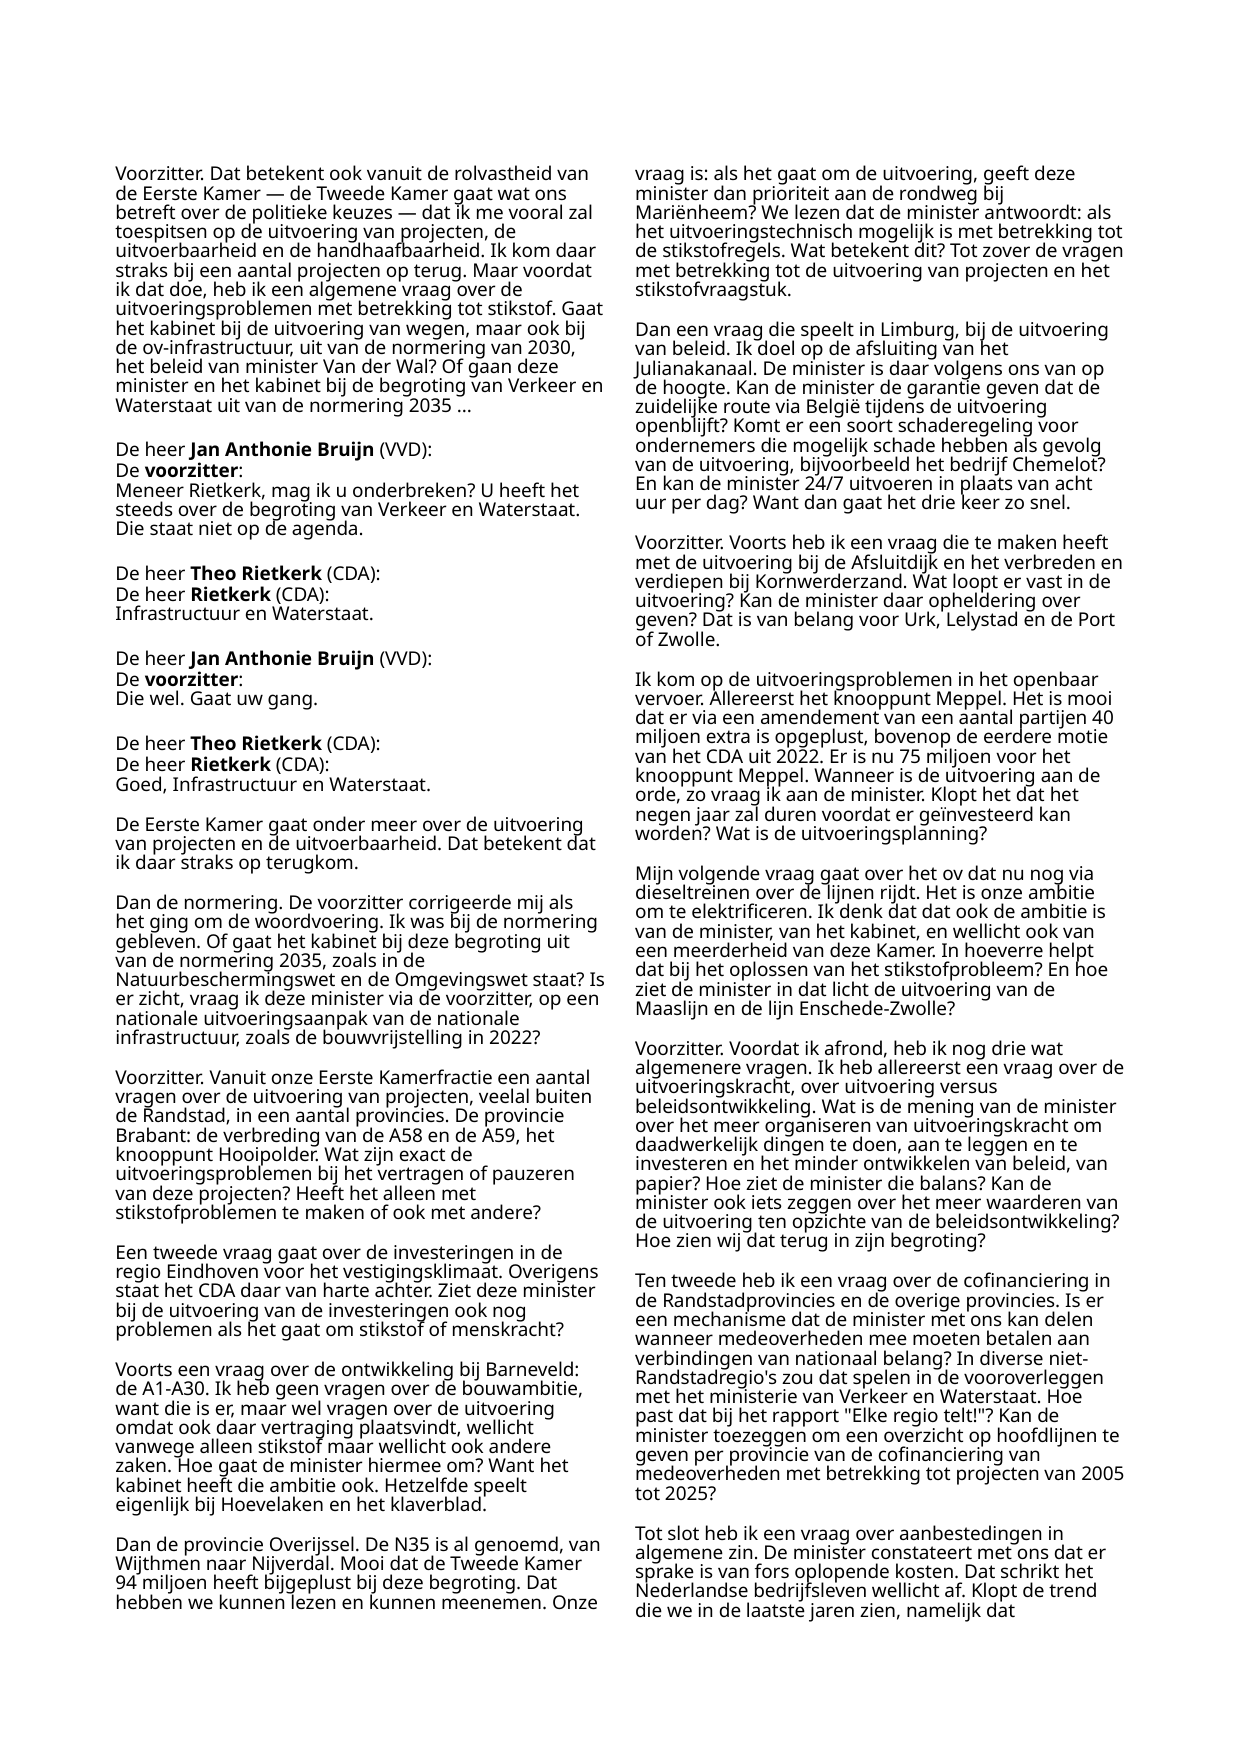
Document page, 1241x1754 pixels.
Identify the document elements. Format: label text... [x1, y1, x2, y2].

text De heer Theo Rietkerk (CDA): [115, 731, 605, 756]
text Voorzitter. Voordat ik afrond, heb ik nog drie wat algemenere vragen. Ik heb allereerst een vraag over de uitvoeringskracht, over uitvoering versus beleidsontwikkeling. Wat is de mening van de minister over het meer organiseren van uitvoeringskracht om daadwerkelijk dingen te doen, aan te leggen en te investeren en het minder ontwikkelen van beleid, van papier? Hoe ziet de minister die balans? Kan de minister ook iets zeggen over het meer waarderen van de uitvoering ten opzichte van de beleidsontwikkeling? Hoe zien wij dat terug in zijn begroting? [635, 1040, 1125, 1252]
text De voorzitter: [115, 671, 605, 690]
text vraag is: als het gaat om de uitvoering, geeft deze minister dan prioriteit aan de rondweg bij Mariënheem? We lezen dat de minister antwoordt: als het uitvoeringstechnisch mogelijk is met betrekking tot de stikstofregels. Wat betekent dit? Tot zover de vragen met betrekking tot de uitvoering van projecten en het stikstofvraagstuk. [635, 165, 1125, 300]
text Dan de provincie Overijssel. De N35 is al genoemd, van Wijthmen naar Nijverdal. Mooi dat de Tweede Kamer 94 miljoen heeft bijgeplust bij deze begroting. Dat hebben we kunnen lezen en kunnen meenemen. Onze [115, 1536, 605, 1613]
text Die wel. Gaat uw gang. [115, 690, 605, 710]
text De heer Jan Anthonie Bruijn (VVD): [115, 437, 605, 462]
text Voorts een vraag over de ontwikkeling bij Barneveld: de A1-A30. Ik heb geen vragen over de bouwambitie, want die is er, maar wel vragen over de uitvoering omdat ook daar vertraging plaatsvindt, wellicht vanwege alleen stikstof maar wellicht ook andere zaken. Hoe gaat de minister hiermee om? Want het kabinet heeft die ambitie ook. Hetzelfde speelt eigenlijk bij Hoevelaken en het klaverblad. [115, 1361, 605, 1515]
text Meneer Rietkerk, mag ik u onderbreken? U heeft het steeds over de begroting van Verkeer en Waterstaat. Die staat niet op de agenda. [115, 482, 605, 539]
text De voorzitter: [115, 462, 605, 482]
text Goed, Infrastructuur en Waterstaat. [115, 776, 605, 795]
text De heer Theo Rietkerk (CDA): [115, 560, 605, 586]
text Ik kom op de uitvoeringsproblemen in het openbaar vervoer. Allereerst het knooppunt Meppel. Het is mooi dat er via een amendement van een aantal partijen 40 miljoen extra is opgeplust, bovenop de eerdere motie van het CDA uit 2022. Er is nu 75 miljoen voor het knooppunt Meppel. Wanneer is de uitvoering aan de orde, zo vraag ik aan de minister. Klopt het dat het negen jaar zal duren voordat er geïnvesteerd kan worden? Wat is de uitvoeringsplanning? [635, 671, 1125, 844]
text Tot slot heb ik een vraag over aanbestedingen in algemene zin. De minister constateert met ons dat er sprake is van fors oplopende kosten. Dat schrikt het Nederlandse bedrijfsleven wellicht af. Klopt de trend die we in de laatste jaren zien, namelijk dat [635, 1524, 1125, 1621]
text De heer Rietkerk (CDA): [115, 586, 605, 605]
text De Eerste Kamer gaat onder meer over de uitvoering van projecten en de uitvoerbaarheid. Dat betekent dat ik daar straks op terugkom. [115, 816, 605, 873]
text Voorzitter. Vanuit onze Eerste Kamerfractie een aantal vragen over de uitvoering van projecten, veelal buiten de Randstad, in een aantal provincies. De provincie Brabant: de verbreding van de A58 en de A59, het knooppunt Hooipolder. Wat zijn exact de uitvoeringsproblemen bij het vertragen of pauzeren van deze projecten? Heeft het alleen met stikstofproblemen te maken of ook met andere? [115, 1069, 605, 1223]
text Voorzitter. Dat betekent ook vanuit de rolvastheid van de Eerste Kamer — de Tweede Kamer gaat wat ons betreft over de politieke keuzes — dat ik me vooral zal toespitsen op de uitvoering van projecten, de uitvoerbaarheid en de handhaafbaarheid. Ik kom daar straks bij een aantal projecten op terug. Maar voordat ik dat doe, heb ik een algemene vraag over de uitvoeringsproblemen met betrekking tot stikstof. Gaat het kabinet bij de uitvoering van wegen, maar ook bij de ov-infrastructuur, uit van de normering van 2030, het beleid van minister Van der Wal? Of gaan deze minister en het kabinet bij de begroting van Verkeer en Waterstaat uit van de normering 2035 ... [115, 165, 605, 416]
text Ten tweede heb ik een vraag over de cofinanciering in de Randstadprovincies en de overige provincies. Is er een mechanisme dat de minister met ons kan delen wanneer medeoverheden mee moeten betalen aan verbindingen van nationaal belang? In diverse niet-Randstadregio's zou dat spelen in de vooroverleggen met het ministerie van Verkeer en Waterstaat. Hoe past dat bij het rapport "Elke regio telt!"? Kan de minister toezeggen om een overzicht op hoofdlijnen te geven per provincie van de cofinanciering van medeoverheden met betrekking tot projecten van 2005 tot 2025? [635, 1272, 1125, 1504]
text Een tweede vraag gaat over de investeringen in de regio Eindhoven voor het vestigingsklimaat. Overigens staat het CDA daar van harte achter. Ziet deze minister bij de uitvoering van de investeringen ook nog problemen als het gaat om stikstof of menskracht? [115, 1244, 605, 1340]
text Voorzitter. Voorts heb ik een vraag die te maken heeft met de uitvoering bij de Afsluitdijk en het verbreden en verdiepen bij Kornwerderzand. Wat loopt er vast in de uitvoering? Kan de minister daar opheldering over geven? Dat is van belang voor Urk, Lelystad en de Port of Zwolle. [635, 534, 1125, 650]
text Infrastructuur en Waterstaat. [115, 605, 605, 624]
text De heer Jan Anthonie Bruijn (VVD): [115, 645, 605, 671]
text Dan een vraag die speelt in Limburg, bij de uitvoering van beleid. Ik doel op de afsluiting van het Julianakanaal. De minister is daar volgens ons van op de hoogte. Kan de minister de garantie geven dat de zuidelijke route via België tijdens de uitvoering openblijft? Komt er een soort schaderegeling voor ondernemers die mogelijk schade hebben als gevolg van de uitvoering, bijvoorbeeld het bedrijf Chemelot? En kan de minister 24/7 uitvoeren in plaats van acht uur per dag? Want dan gaat het drie keer zo snel. [635, 321, 1125, 514]
text Mijn volgende vraag gaat over het ov dat nu nog via dieseltreinen over de lijnen rijdt. Het is onze ambitie om te elektrificeren. Ik denk dat dat ook de ambitie is van de minister, van het kabinet, en wellicht ook van een meerderheid van deze Kamer. In hoeverre helpt dat bij het oplossen van het stikstofprobleem? En hoe ziet de minister in dat licht de uitvoering van de Maaslijn en de lijn Enschede-Zwolle? [635, 865, 1125, 1019]
text Dan de normering. De voorzitter corrigeerde mij als het ging om de woordvoering. Ik was bij de normering gebleven. Of gaat het kabinet bij deze begroting uit van de normering 2035, zoals in de Natuurbeschermingswet en de Omgevingswet staat? Is er zicht, vraag ik deze minister via de voorzitter, op een nationale uitvoeringsaanpak van de nationale infrastructuur, zoals de bouwvrijstelling in 2022? [115, 894, 605, 1048]
text De heer Rietkerk (CDA): [115, 756, 605, 776]
